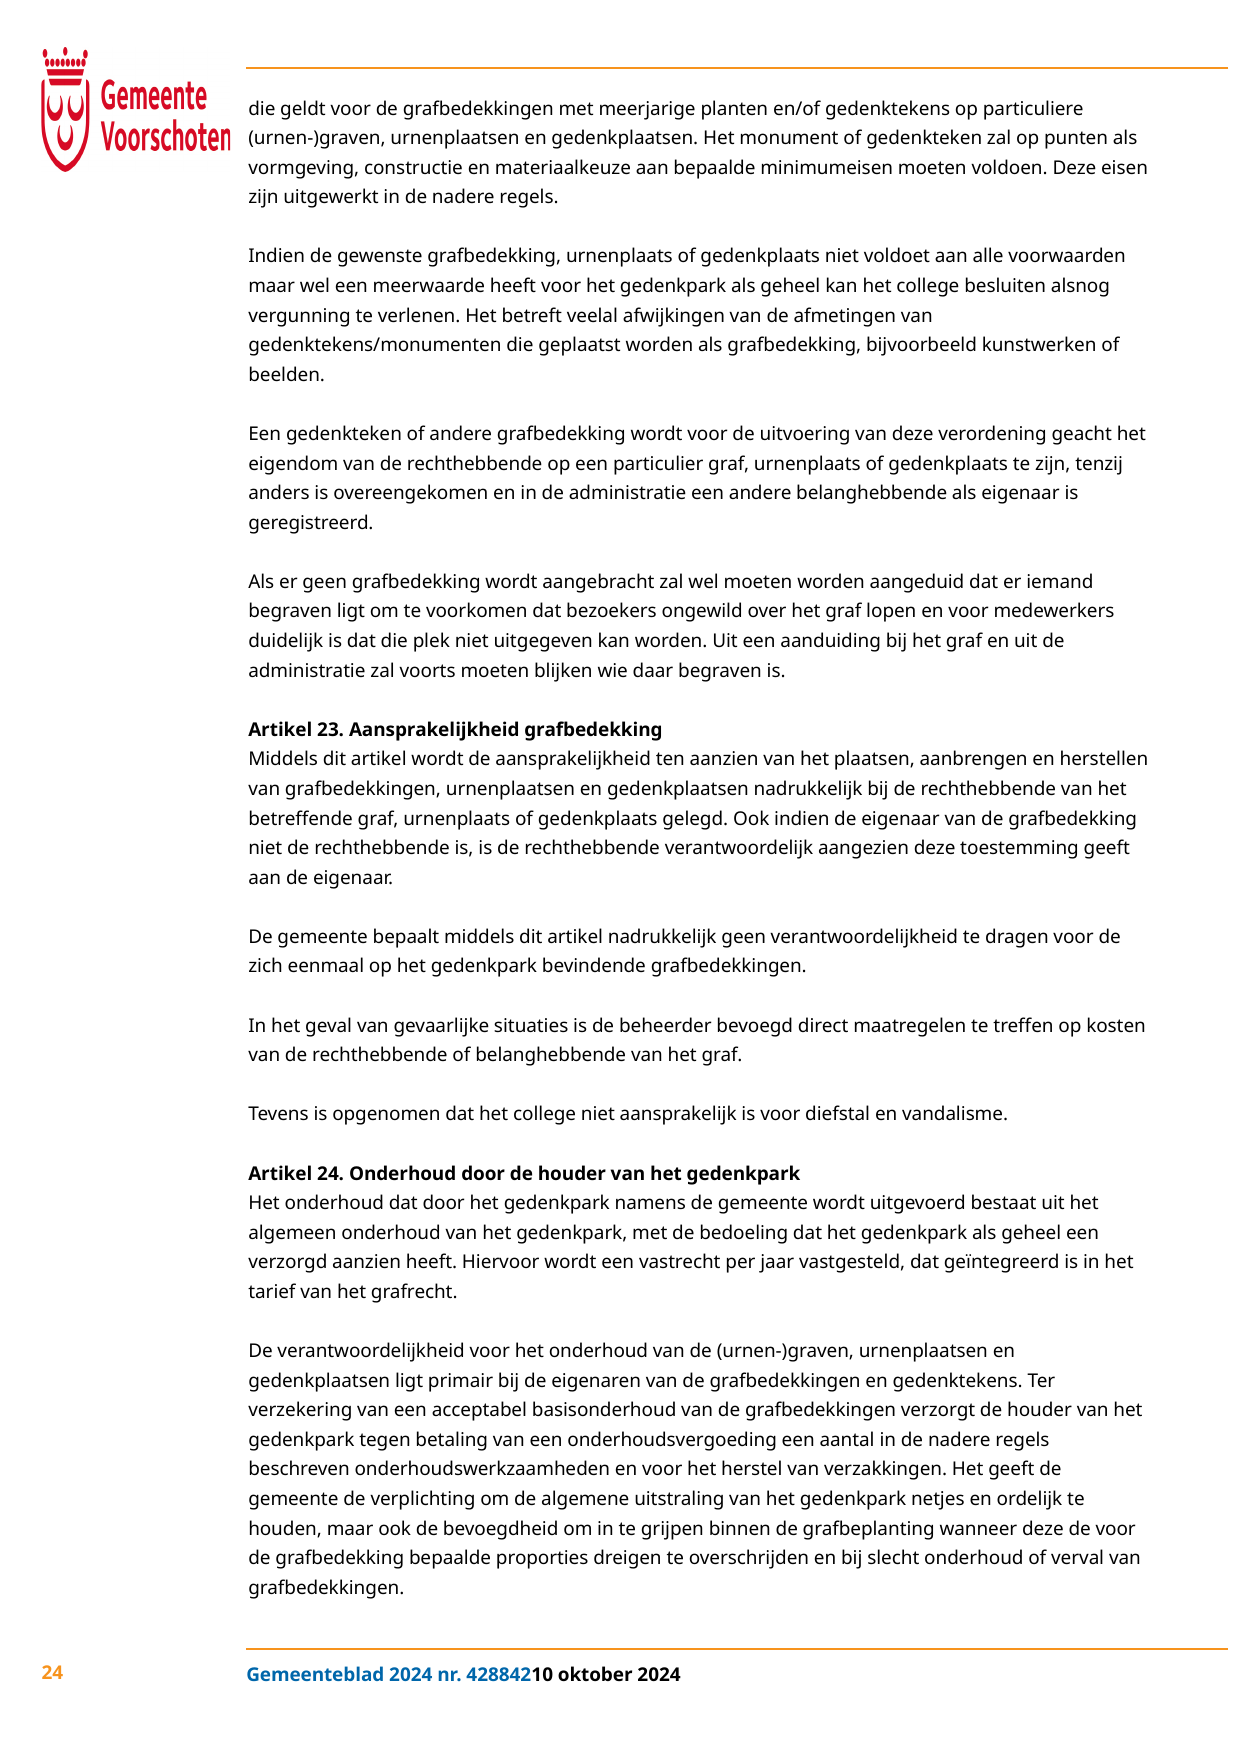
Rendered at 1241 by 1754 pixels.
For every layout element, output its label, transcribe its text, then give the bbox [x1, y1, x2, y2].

text die geldt voor de grafbedekkingen met meerjarige planten en/of gedenktekens op particuliere (urnen-)graven, urnenplaatsen en gedenkplaatsen. Het monument of gedenkteken zal op punten als vormgeving, constructie en materiaalkeuze aan bepaalde minimumeisen moeten voldoen. Deze eisen zijn uitgewerkt in de nadere regels. [248, 95, 1152, 209]
text Tevens is opgenomen dat het college niet aansprakelijk is voor diefstal en vandalisme. [248, 1101, 1152, 1126]
text Het onderhoud dat door het gedenkpark namens de gemeente wordt uitgevoerd bestaat uit het algemeen onderhoud van het gedenkpark, met de bedoeling dat het gedenkpark als geheel een verzorgd aanzien heeft. Hiervoor wordt een vastrecht per jaar vastgesteld, dat geïntegreerd is in het tarief van het grafrecht. [248, 1189, 1152, 1304]
text Middels dit artikel wordt de aansprakelijkheid ten aanzien van het plaatsen, aanbrengen en herstellen van grafbedekkingen, urnenplaatsen en gedenkplaatsen nadrukkelijk bij de rechthebbende van het betreffende graf, urnenplaats of gedenkplaats gelegd. Ook indien de eigenaar van de grafbedekking niet de rechthebbende is, is de rechthebbende verantwoordelijk aangezien deze toestemming geeft aan de eigenaar. [248, 746, 1152, 890]
text Als er geen grafbedekking wordt aangebracht zal wel moeten worden aangeduid dat er iemand begraven ligt om te voorkomen dat bezoekers ongewild over het graf lopen en voor medewerkers duidelijk is dat die plek niet uitgegeven kan worden. Uit een aanduiding bij het graf en uit de administratie zal voorts moeten blijken wie daar begraven is. [248, 568, 1152, 683]
text In het geval van gevaarlijke situaties is de beheerder bevoegd direct maatregelen te treffen op kosten van de rechthebbende of belanghebbende van het graf. [248, 1012, 1152, 1067]
text De verantwoordelijkheid voor het onderhoud van de (urnen-)graven, urnenplaatsen en gedenkplaatsen ligt primair bij de eigenaren van de grafbedekkingen en gedenktekens. Ter verzekering van een acceptabel basisonderhoud van de grafbedekkingen verzorgt de houder van het gedenkpark tegen betaling van een onderhoudsvergoeding een aantal in de nadere regels beschreven onderhoudswerkzaamheden en voor het herstel van verzakkingen. Het geeft de gemeente de verplichting om de algemene uitstraling van het gedenkpark netjes en ordelijk te houden, maar ook de bevoegdheid om in te grijpen binnen de grafbeplanting wanneer deze de voor de grafbedekking bepaalde proporties dreigen te overschrijden en bij slecht onderhoud of verval van grafbedekkingen. [248, 1337, 1152, 1600]
text De gemeente bepaalt middels dit artikel nadrukkelijk geen verantwoordelijkheid te dragen voor de zich eenmaal op het gedenkpark bevindende grafbedekkingen. [248, 923, 1152, 978]
picture [41, 47, 231, 172]
text Artikel 24. Onderhoud door de houder van het gedenkpark [248, 1160, 1152, 1186]
text Artikel 23. Aansprakelijkheid grafbedekking [248, 716, 1152, 742]
text Een gedenkteken of andere grafbedekking wordt voor de uitvoering van deze verordening geacht het eigendom van de rechthebbende op een particulier graf, urnenplaats of gedenkplaats te zijn, tenzij anders is overeengekomen en in de administratie een andere belanghebbende als eigenaar is geregistreerd. [248, 420, 1152, 535]
text Indien de gewenste grafbedekking, urnenplaats of gedenkplaats niet voldoet aan alle voorwaarden maar wel een meerwaarde heeft voor het gedenkpark als geheel kan het college besluiten alsnog vergunning te verlenen. Het betreft veelal afwijkingen van de afmetingen van gedenktekens/monumenten die geplaatst worden als grafbedekking, bijvoorbeeld kunstwerken of beelden. [248, 243, 1152, 387]
